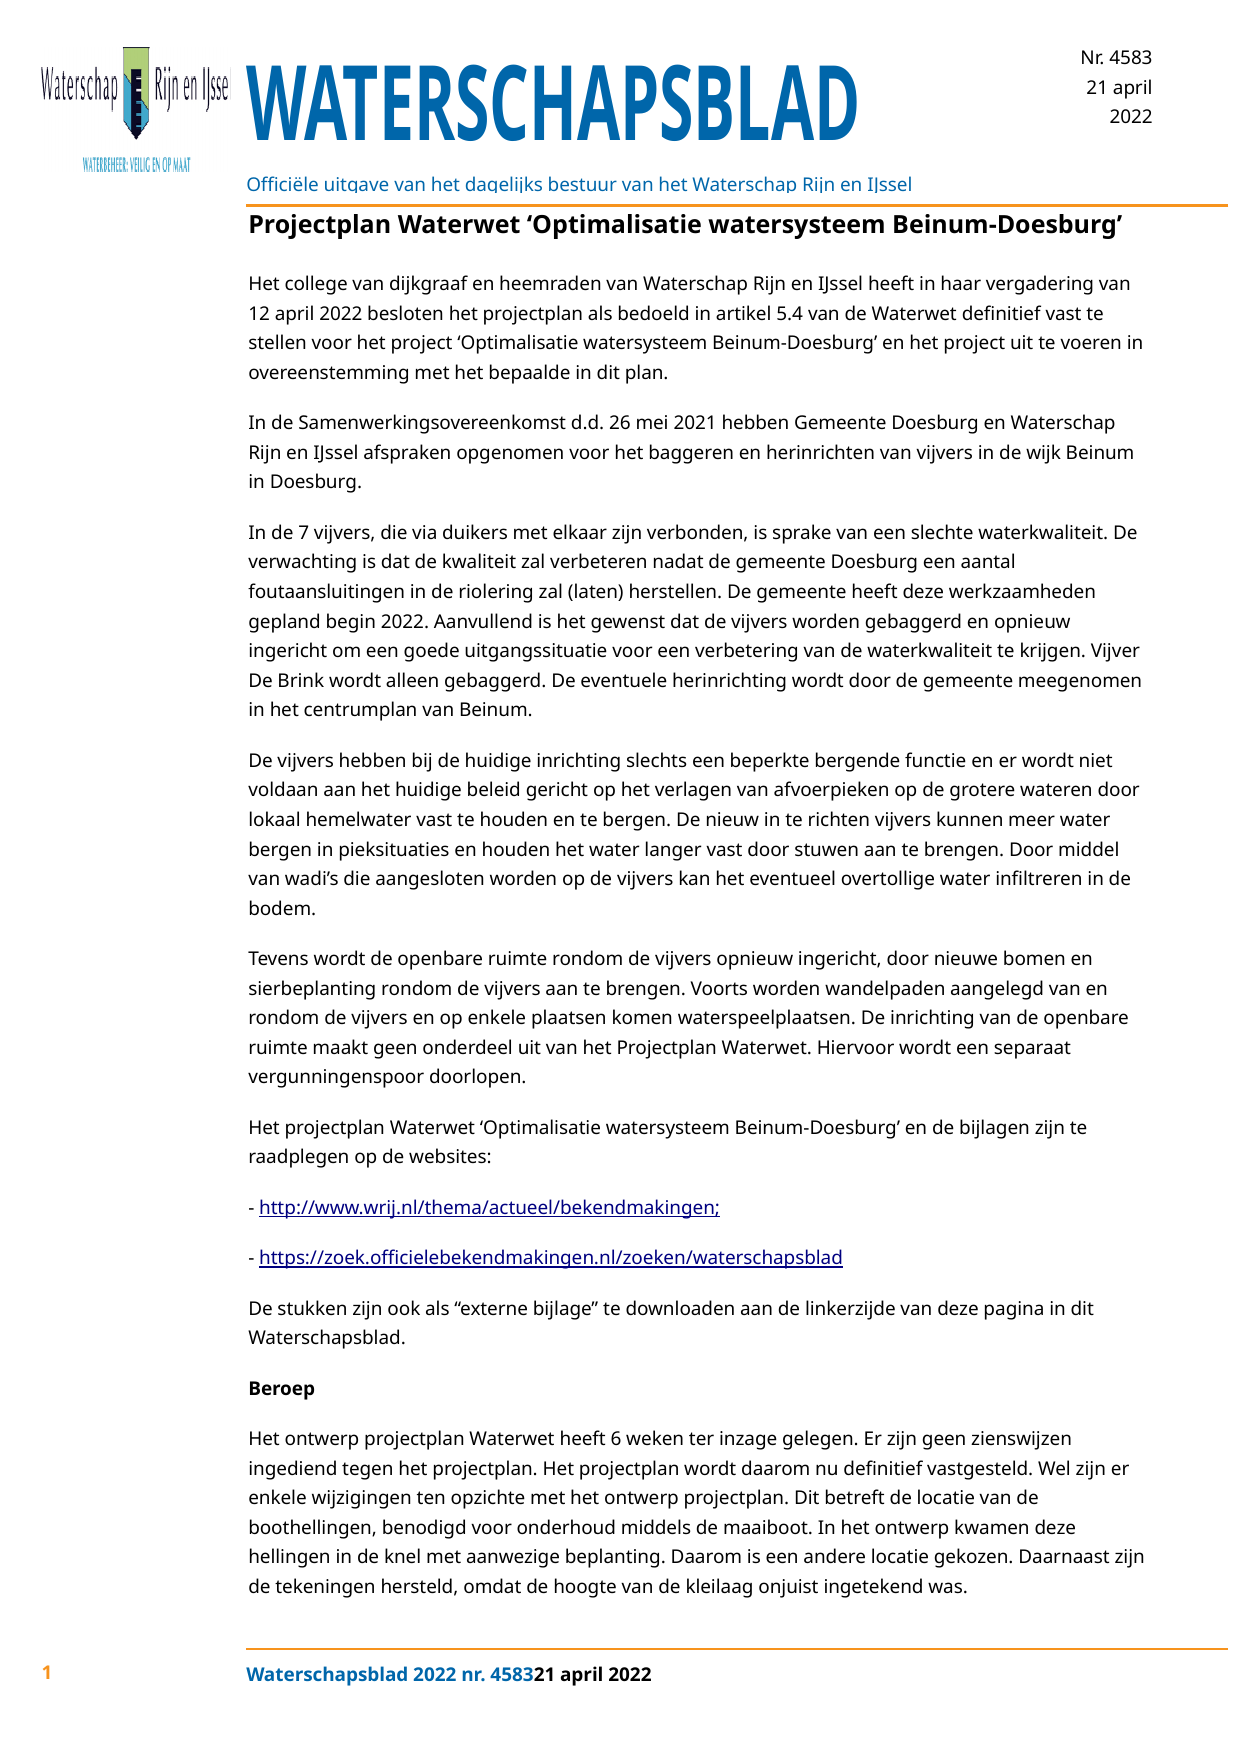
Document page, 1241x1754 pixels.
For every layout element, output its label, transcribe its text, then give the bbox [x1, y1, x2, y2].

text Het college van dijkgraaf en heemraden van Waterschap Rijn en IJssel heeft in haar vergadering van 12 april 2022 besloten het projectplan als bedoeld in artikel 5.4 van de Waterwet definitief vast te stellen voor het project ‘Optimalisatie watersysteem Beinum-Doesburg’ en het project uit te voeren in overeenstemming met het bepaalde in dit plan. [248, 270, 1152, 385]
text Projectplan Waterwet ‘Optimalisatie watersysteem Beinum-Doesburg’ [248, 207, 1152, 241]
text Het ontwerp projectplan Waterwet heeft 6 weken ter inzage gelegen. Er zijn geen zienswijzen ingediend tegen het projectplan. Het projectplan wordt daarom nu definitief vastgesteld. Wel zijn er enkele wijzigingen ten opzichte met het ontwerp projectplan. Dit betreft de locatie van de boothellingen, benodigd voor onderhoud middels de maaiboot. In het ontwerp kwamen deze hellingen in de knel met aanwezige beplanting. Daarom is een andere locatie gekozen. Daarnaast zijn de tekeningen hersteld, omdat de hoogte van de kleilaag onjuist ingetekend was. [248, 1425, 1152, 1599]
text Beroep [248, 1375, 1152, 1401]
text In de Samenwerkingsovereenkomst d.d. 26 mei 2021 hebben Gemeente Doesburg en Waterschap Rijn en IJssel afspraken opgenomen voor het baggeren en herinrichten van vijvers in de wijk Beinum in Doesburg. [248, 409, 1152, 494]
text Tevens wordt de openbare ruimte rondom de vijvers opnieuw ingericht, door nieuwe bomen en sierbeplanting rondom de vijvers aan te brengen. Voorts worden wandelpaden aangelegd van en rondom de vijvers en op enkele plaatsen komen waterspeelplaatsen. De inrichting van de openbare ruimte maakt geen onderdeel uit van het Projectplan Waterwet. Hiervoor wordt een separaat vergunningenspoor doorlopen. [248, 945, 1152, 1089]
picture [41, 47, 231, 172]
text De vijvers hebben bij de huidige inrichting slechts een beperkte bergende functie en er wordt niet voldaan aan het huidige beleid gericht op het verlagen van afvoerpieken op de grotere wateren door lokaal hemelwater vast te houden en te bergen. De nieuw in te richten vijvers kunnen meer water bergen in pieksituaties en houden het water langer vast door stuwen aan te brengen. Door middel van wadi’s die aangesloten worden op de vijvers kan het eventueel overtollige water infiltreren in de bodem. [248, 747, 1152, 921]
text In de 7 vijvers, die via duikers met elkaar zijn verbonden, is sprake van een slechte waterkwaliteit. De verwachting is dat de kwaliteit zal verbeteren nadat de gemeente Doesburg een aantal foutaansluitingen in de riolering zal (laten) herstellen. De gemeente heeft deze werkzaamheden gepland begin 2022. Aanvullend is het gewenst dat de vijvers worden gebaggerd en opnieuw ingericht om een goede uitgangssituatie voor een verbetering van de waterkwaliteit te krijgen. Vijver De Brink wordt alleen gebaggerd. De eventuele herinrichting wordt door de gemeente meegenomen in het centrumplan van Beinum. [248, 519, 1152, 722]
text De stukken zijn ook als “externe bijlage” te downloaden aan de linkerzijde van deze pagina in dit Waterschapsblad. [248, 1295, 1152, 1350]
text Het projectplan Waterwet ‘Optimalisatie watersysteem Beinum-Doesburg’ en de bijlagen zijn te raadplegen op de websites: [248, 1114, 1152, 1169]
text - https://zoek.officielebekendmakingen.nl/zoeken/waterschapsblad [248, 1244, 1152, 1270]
text - http://www.wrij.nl/thema/actueel/bekendmakingen; [248, 1194, 1152, 1220]
